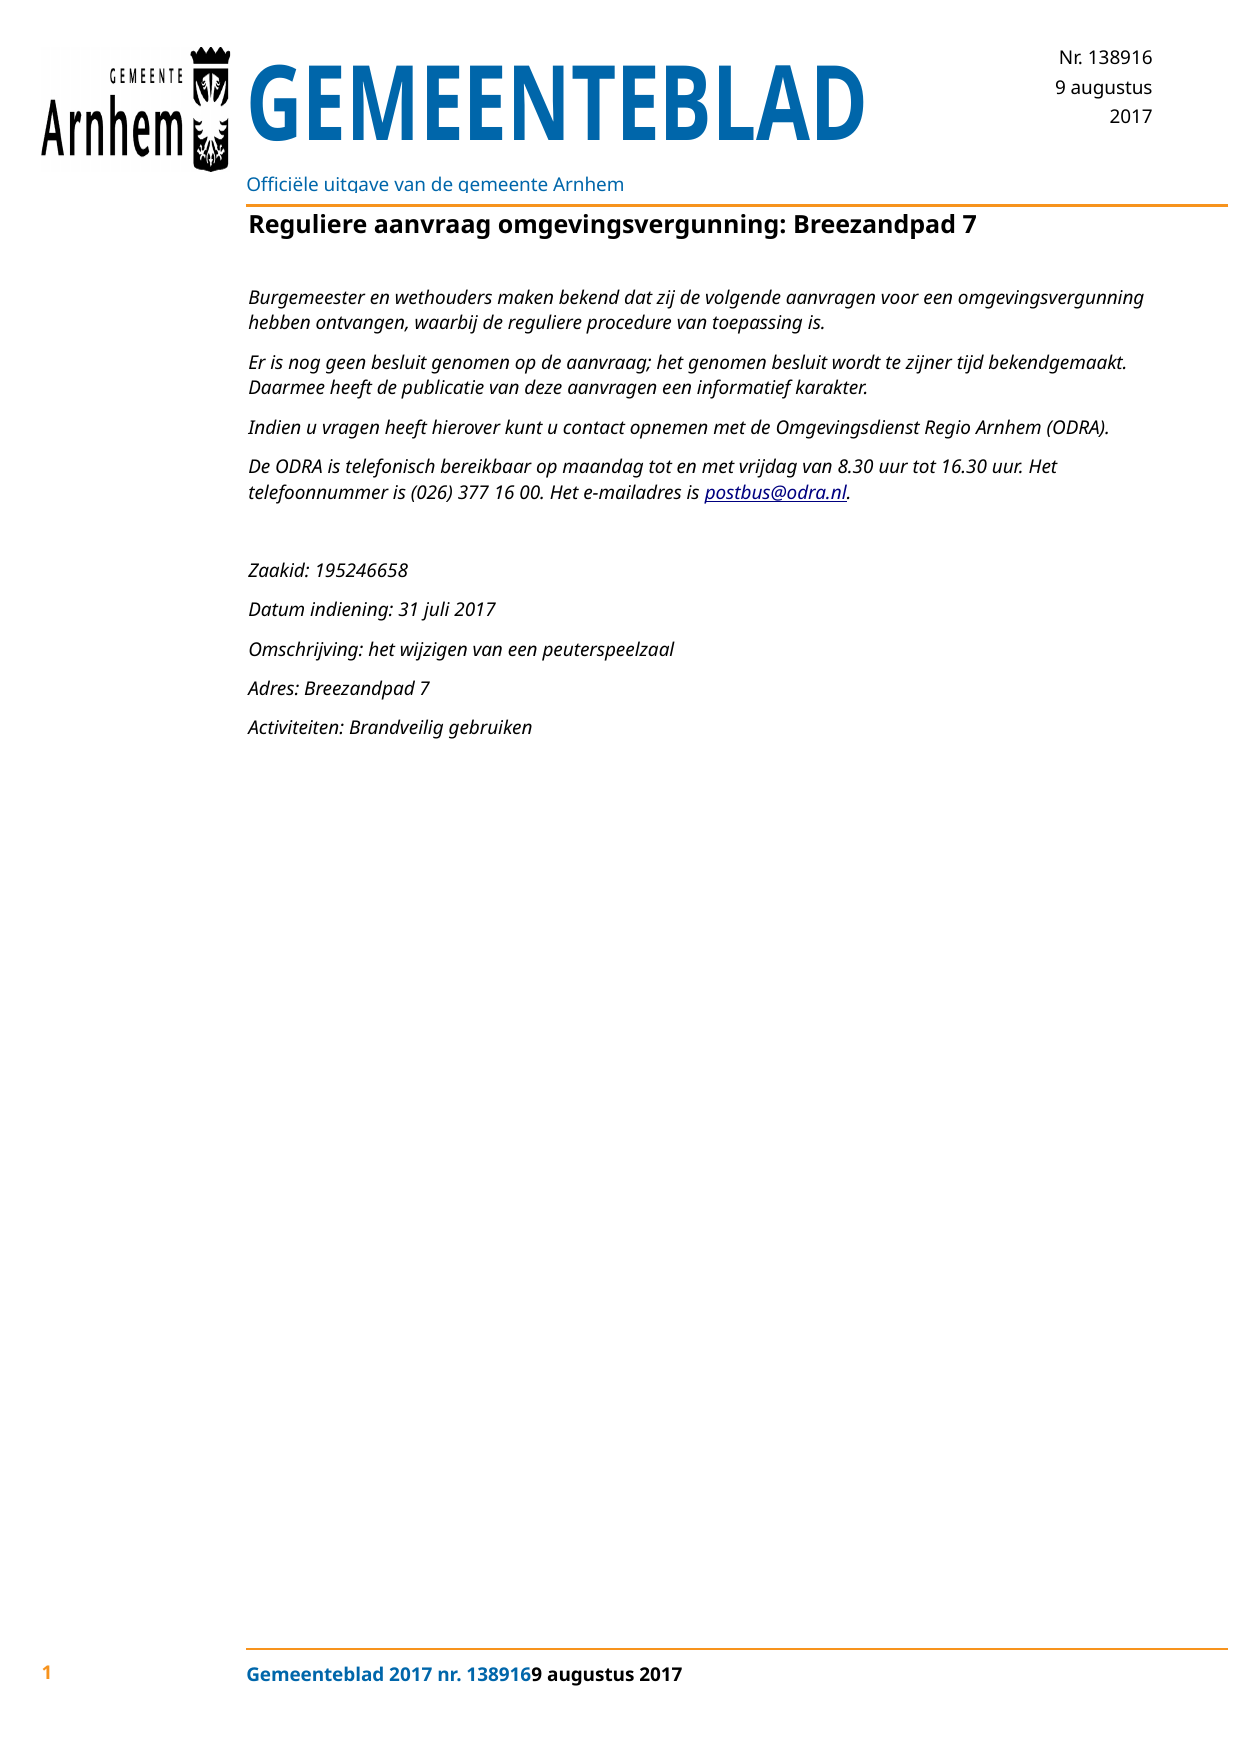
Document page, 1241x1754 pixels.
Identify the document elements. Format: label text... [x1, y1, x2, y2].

text Indien u vragen heeft hierover kunt u contact opnemen met de Omgevingsdienst Regio Arnhem (ODRA). [248, 414, 1152, 439]
picture [41, 47, 231, 172]
text Reguliere aanvraag omgevingsvergunning: Breezandpad 7 [248, 207, 1152, 241]
text Datum indiening: 31 juli 2017 [248, 597, 1152, 622]
text De ODRA is telefonisch bereikbaar op maandag tot en met vrijdag van 8.30 uur tot 16.30 uur. Het telefoonnummer is (026) 377 16 00. Het e-mailadres is postbus@odra.nl. [248, 453, 1152, 504]
text Zaakid: 195246658 [248, 557, 1152, 583]
text Burgemeester en wethouders maken bekend dat zij de volgende aanvragen voor een omgevingsvergunning hebben ontvangen, waarbij de reguliere procedure van toepassing is. [248, 284, 1152, 335]
text Activiteiten: Brandveilig gebruiken [248, 714, 1152, 740]
text Omschrijving: het wijzigen van een peuterspeelzaal [248, 636, 1152, 662]
text Adres: Breezandpad 7 [248, 675, 1152, 701]
text Er is nog geen besluit genomen op de aanvraag; het genomen besluit wordt te zijner tijd bekendgemaakt. Daarmee heeft de publicatie van deze aanvragen een informatief karakter. [248, 349, 1152, 400]
